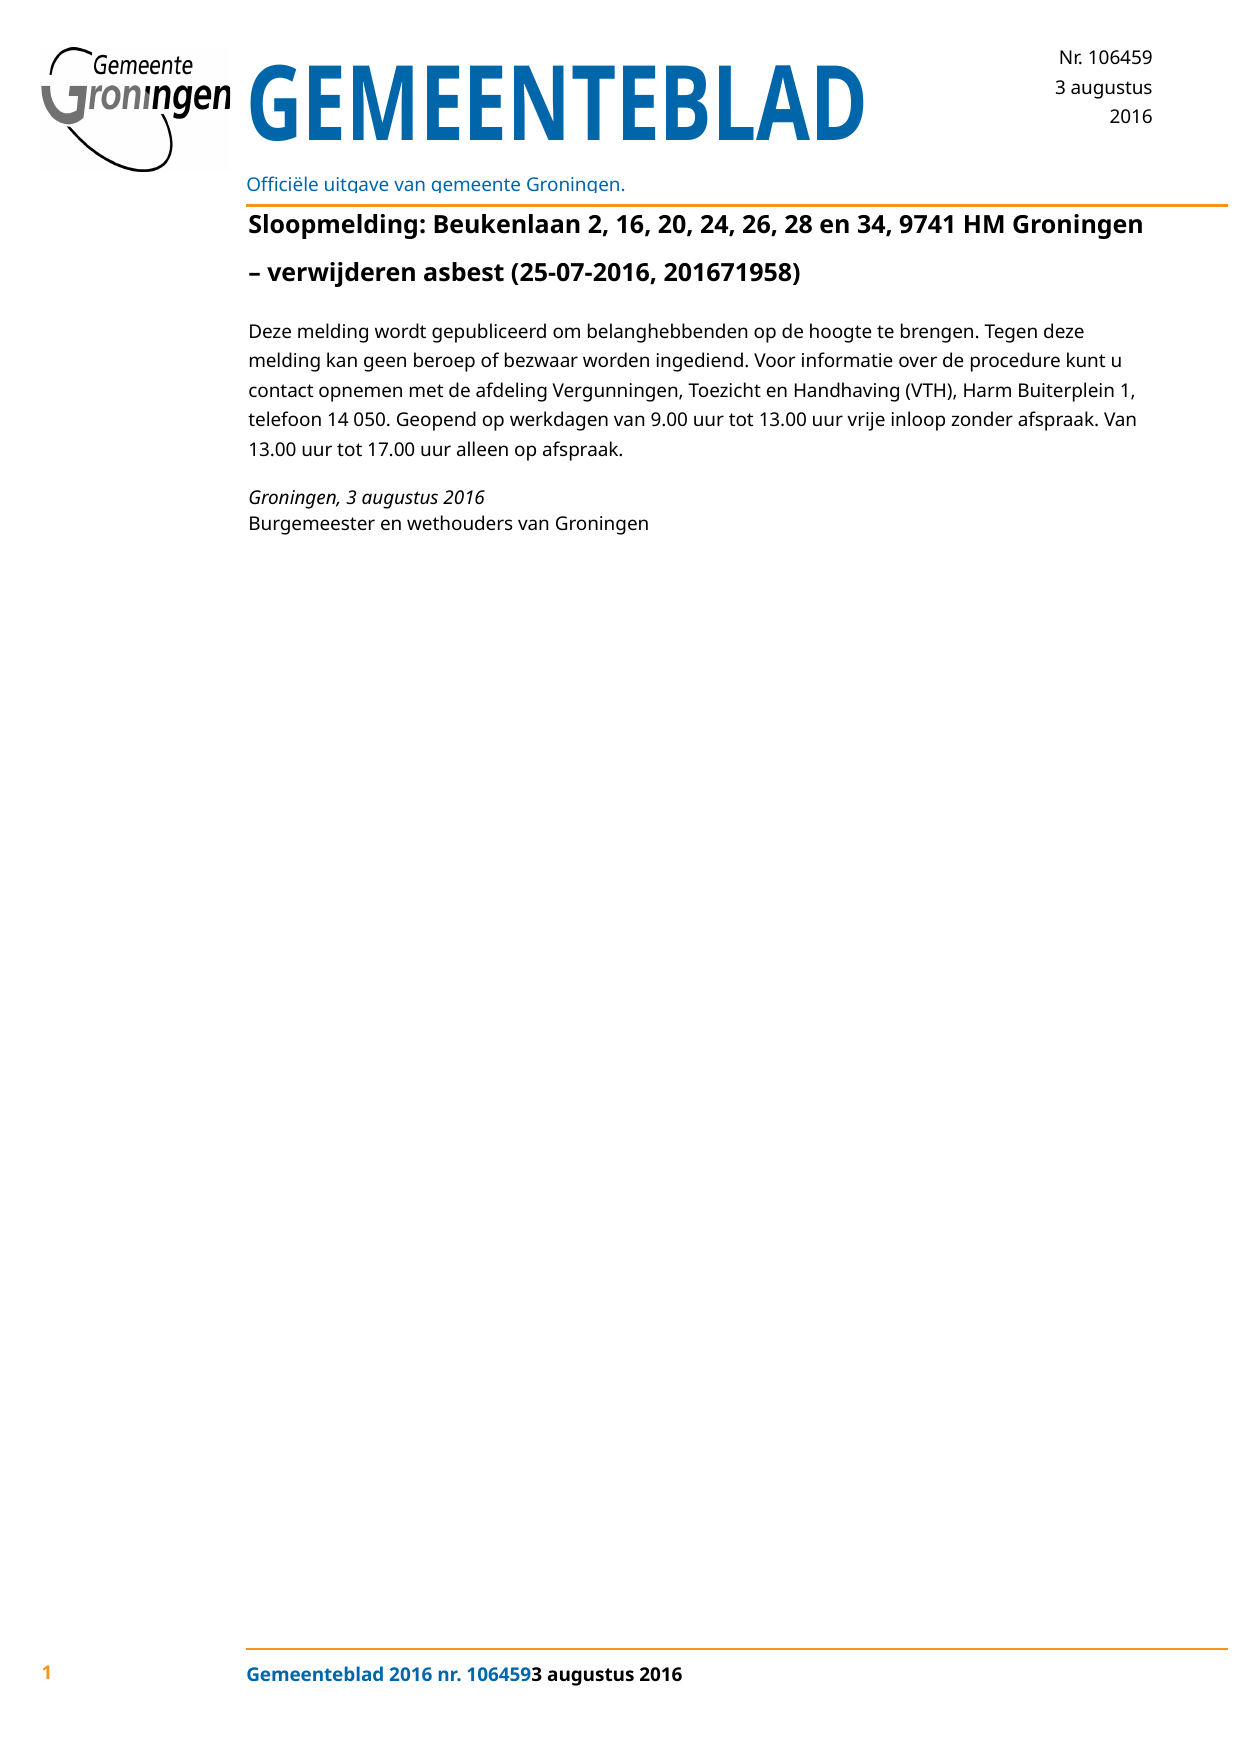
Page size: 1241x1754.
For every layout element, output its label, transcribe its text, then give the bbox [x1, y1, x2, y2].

text Burgemeester en wethouders van Groningen [248, 510, 1152, 536]
text Deze melding wordt gepubliceerd om belanghebbenden op de hoogte te brengen. Tegen deze melding kan geen beroep of bezwaar worden ingediend. Voor informatie over de procedure kunt u contact opnemen met de afdeling Vergunningen, Toezicht en Handhaving (VTH), Harm Buiterplein 1, telefoon 14 050. Geopend op werkdagen van 9.00 uur tot 13.00 uur vrije inloop zonder afspraak. Van 13.00 uur tot 17.00 uur alleen op afspraak. [248, 318, 1152, 462]
picture [41, 47, 231, 172]
text Groningen, 3 augustus 2016 [248, 484, 1152, 510]
text Sloopmelding: Beukenlaan 2, 16, 20, 24, 26, 28 en 34, 9741 HM Groningen – verwijderen asbest (25-07-2016, 201671958) [248, 207, 1152, 288]
